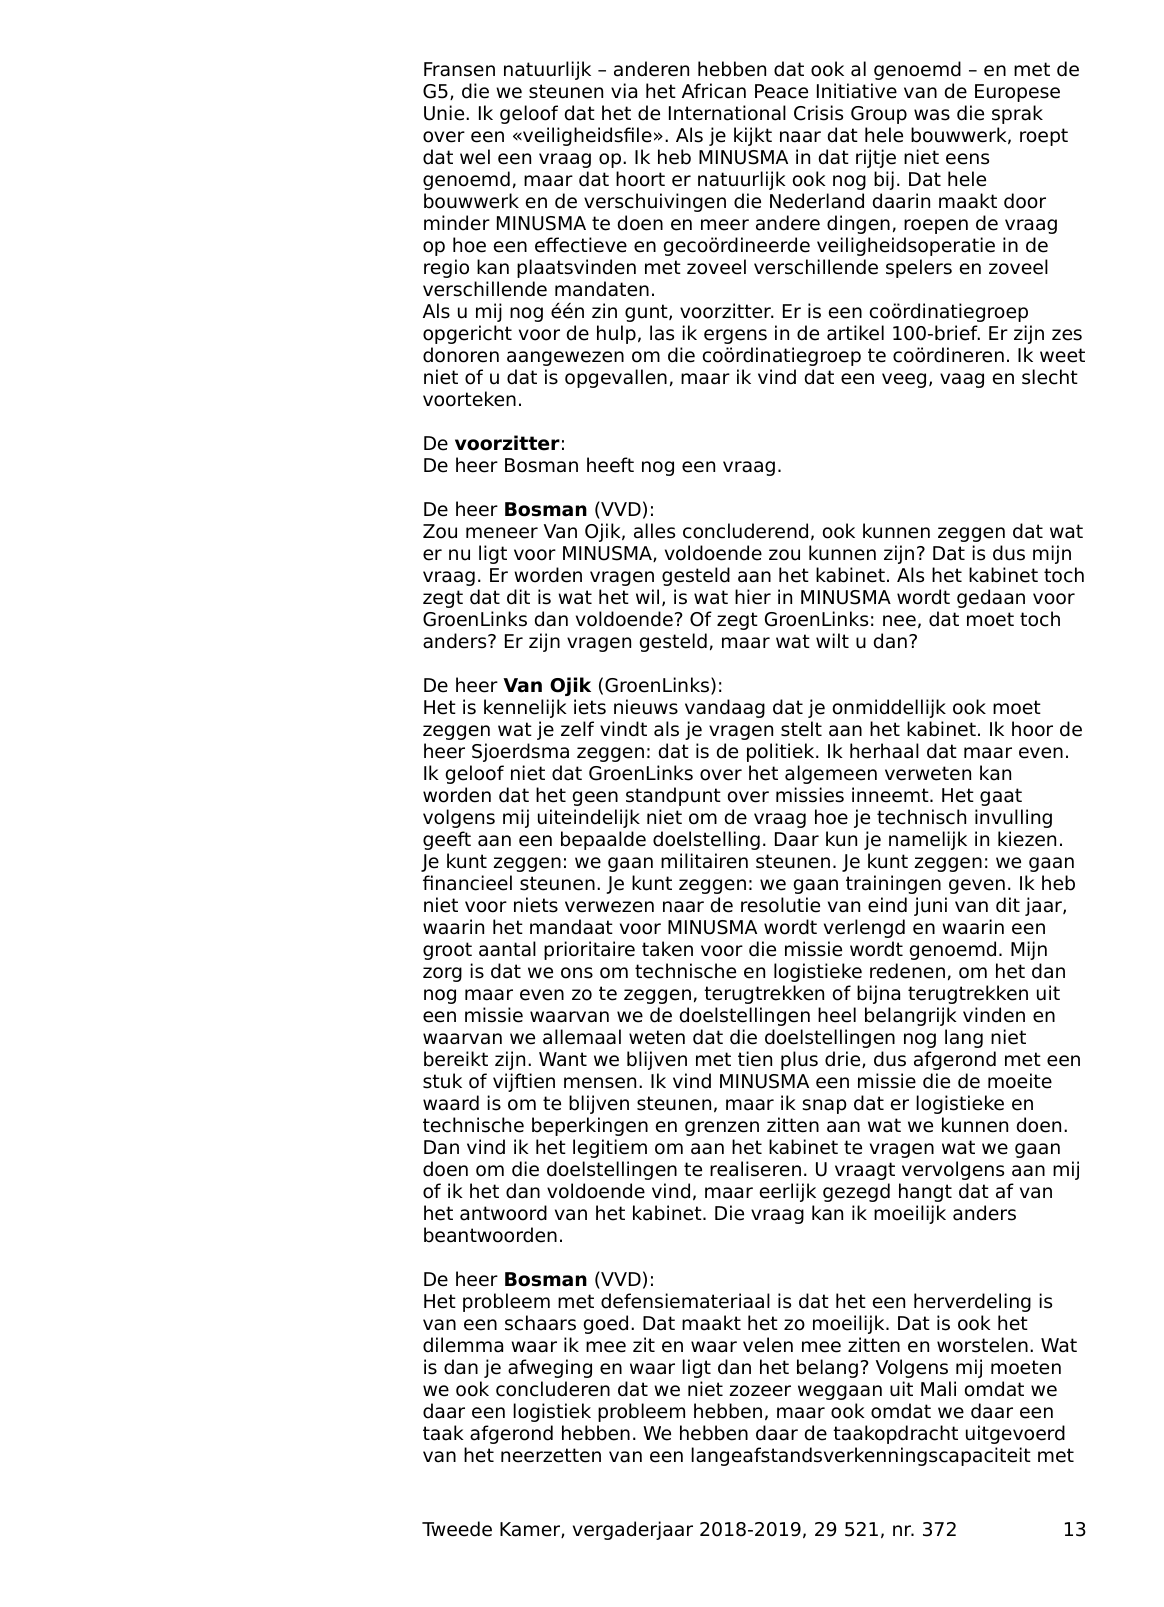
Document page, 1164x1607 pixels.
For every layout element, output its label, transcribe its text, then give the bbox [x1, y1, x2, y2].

text Het is kennelijk iets nieuws vandaag dat je onmiddellijk ook moet zeggen wat je zelf vindt als je vragen stelt aan het kabinet. Ik hoor de heer Sjoerdsma zeggen: dat is de politiek. Ik herhaal dat maar even. Ik geloof niet dat GroenLinks over het algemeen verweten kan worden dat het geen standpunt over missies inneemt. Het gaat volgens mij uiteindelijk niet om de vraag hoe je technisch invulling geeft aan een bepaalde doelstelling. Daar kun je namelijk in kiezen. Je kunt zeggen: we gaan militairen steunen. Je kunt zeggen: we gaan financieel steunen. Je kunt zeggen: we gaan trainingen geven. Ik heb niet voor niets verwezen naar de resolutie van eind juni van dit jaar, waarin het mandaat voor MINUSMA wordt verlengd en waarin een groot aantal prioritaire taken voor die missie wordt genoemd. Mijn zorg is dat we ons om technische en logistieke redenen, om het dan nog maar even zo te zeggen, terugtrekken of bijna terugtrekken uit een missie waarvan we de doelstellingen heel belangrijk vinden en waarvan we allemaal weten dat die doelstellingen nog lang niet bereikt zijn. Want we blijven met tien plus drie, dus afgerond met een stuk of vijftien mensen. Ik vind MINUSMA een missie die de moeite waard is om te blijven steunen, maar ik snap dat er logistieke en technische beperkingen en grenzen zitten aan wat we kunnen doen. Dan vind ik het legitiem om aan het kabinet te vragen wat we gaan doen om die doelstellingen te realiseren. U vraagt vervolgens aan mij of ik het dan voldoende vind, maar eerlijk gezegd hangt dat af van het antwoord van het kabinet. Die vraag kan ik moeilijk anders beantwoorden. [422, 697, 1087, 1247]
text De heer Van Ojik (GroenLinks): [422, 675, 1087, 697]
text De voorzitter: [422, 433, 1087, 455]
text Het probleem met defensiemateriaal is dat het een herverdeling is van een schaars goed. Dat maakt het zo moeilijk. Dat is ook het dilemma waar ik mee zit en waar velen mee zitten en worstelen. Wat is dan je afweging en waar ligt dan het belang? Volgens mij moeten we ook concluderen dat we niet zozeer weggaan uit Mali omdat we daar een logistiek probleem hebben, maar ook omdat we daar een taak afgerond hebben. We hebben daar de taakopdracht uitgevoerd van het neerzetten van een langeafstandsverkenningscapaciteit met [422, 1291, 1087, 1467]
text Fransen natuurlijk – anderen hebben dat ook al genoemd – en met de G5, die we steunen via het African Peace Initiative van de Europese Unie. Ik geloof dat het de International Crisis Group was die sprak over een «veiligheidsfile». Als je kijkt naar dat hele bouwwerk, roept dat wel een vraag op. Ik heb MINUSMA in dat rijtje niet eens genoemd, maar dat hoort er natuurlijk ook nog bij. Dat hele bouwwerk en de verschuivingen die Nederland daarin maakt door minder MINUSMA te doen en meer andere dingen, roepen de vraag op hoe een effectieve en gecoördineerde veiligheidsoperatie in de regio kan plaatsvinden met zoveel verschillende spelers en zoveel verschillende mandaten. [422, 59, 1087, 301]
text De heer Bosman (VVD): [422, 499, 1087, 521]
text Zou meneer Van Ojik, alles concluderend, ook kunnen zeggen dat wat er nu ligt voor MINUSMA, voldoende zou kunnen zijn? Dat is dus mijn vraag. Er worden vragen gesteld aan het kabinet. Als het kabinet toch zegt dat dit is wat het wil, is wat hier in MINUSMA wordt gedaan voor GroenLinks dan voldoende? Of zegt GroenLinks: nee, dat moet toch anders? Er zijn vragen gesteld, maar wat wilt u dan? [422, 521, 1087, 653]
text De heer Bosman (VVD): [422, 1269, 1087, 1291]
text De heer Bosman heeft nog een vraag. [422, 455, 1087, 477]
text Als u mij nog één zin gunt, voorzitter. Er is een coördinatiegroep opgericht voor de hulp, las ik ergens in de artikel 100-brief. Er zijn zes donoren aangewezen om die coördinatiegroep te coördineren. Ik weet niet of u dat is opgevallen, maar ik vind dat een veeg, vaag en slecht voorteken. [422, 301, 1087, 411]
